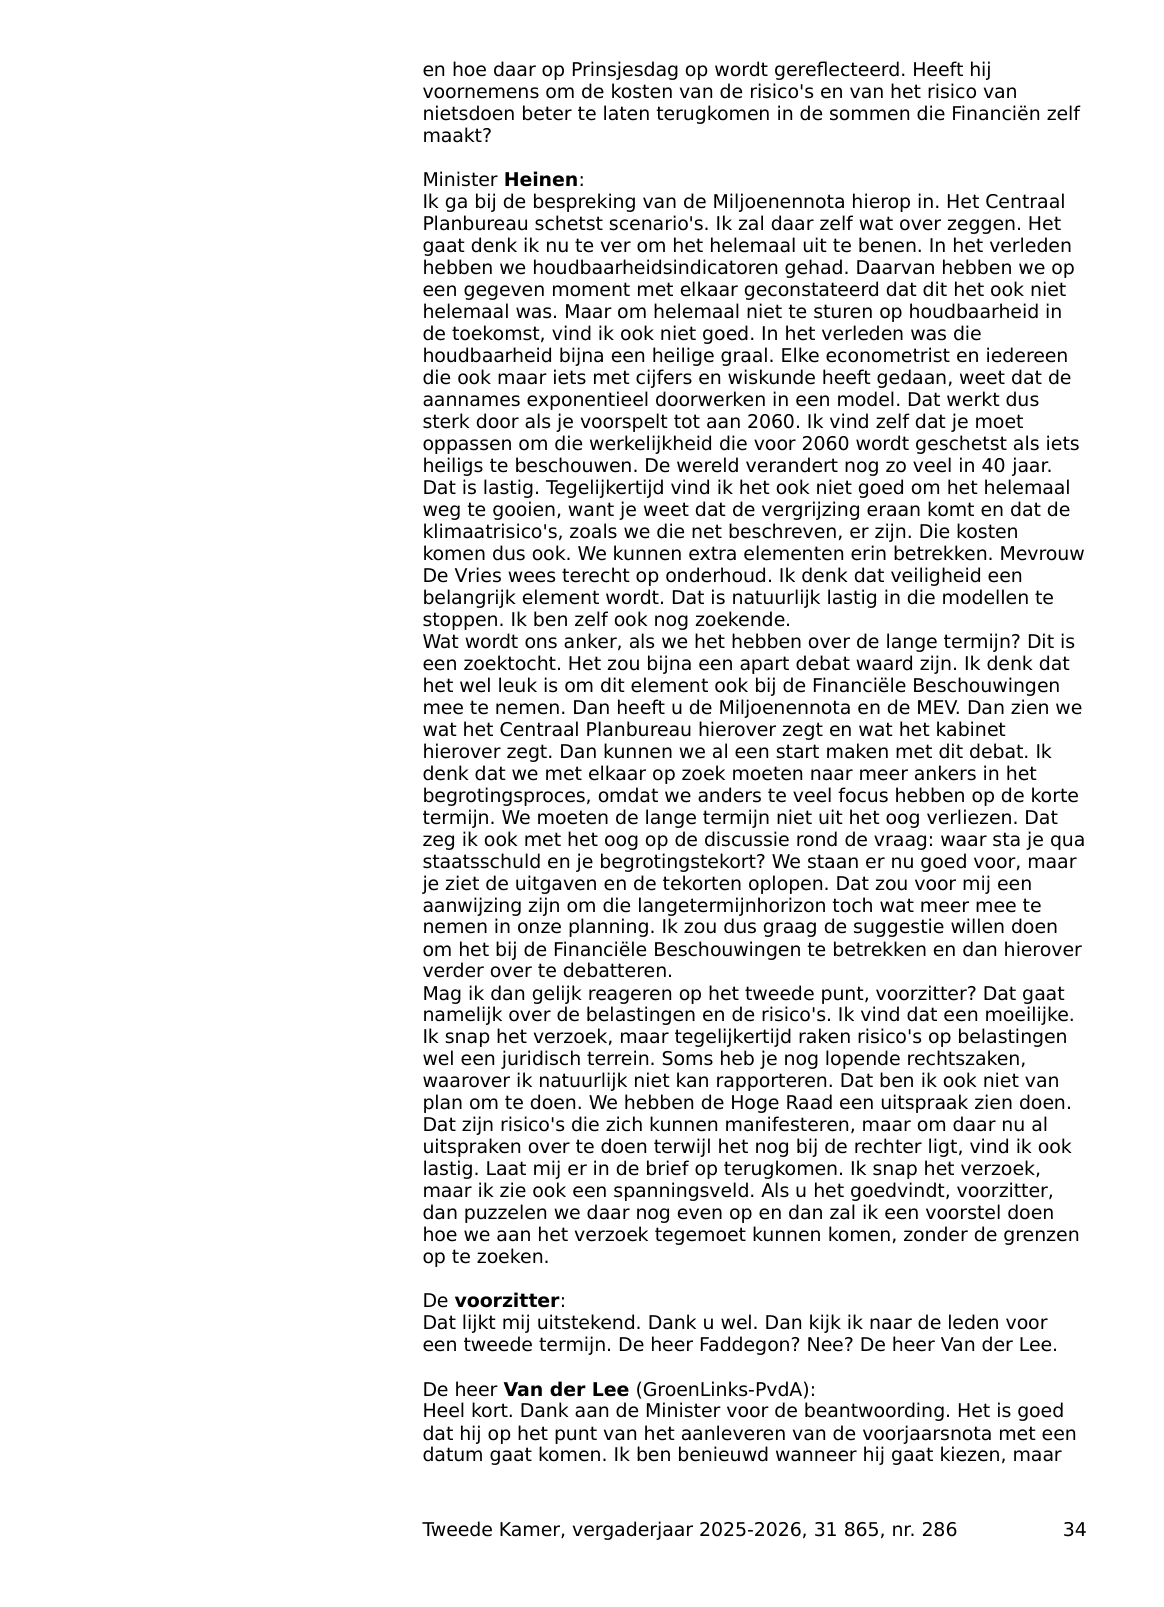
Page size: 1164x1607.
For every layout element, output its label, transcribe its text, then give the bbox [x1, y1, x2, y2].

text Mag ik dan gelijk reageren op het tweede punt, voorzitter? Dat gaat namelijk over de belastingen en de risico's. Ik vind dat een moeilijke. Ik snap het verzoek, maar tegelijkertijd raken risico's op belastingen wel een juridisch terrein. Soms heb je nog lopende rechtszaken, waarover ik natuurlijk niet kan rapporteren. Dat ben ik ook niet van plan om te doen. We hebben de Hoge Raad een uitspraak zien doen. Dat zijn risico's die zich kunnen manifesteren, maar om daar nu al uitspraken over te doen terwijl het nog bij de rechter ligt, vind ik ook lastig. Laat mij er in de brief op terugkomen. Ik snap het verzoek, maar ik zie ook een spanningsveld. Als u het goedvindt, voorzitter, dan puzzelen we daar nog even op en dan zal ik een voorstel doen hoe we aan het verzoek tegemoet kunnen komen, zonder de grenzen op te zoeken. [422, 982, 1087, 1268]
text Heel kort. Dank aan de Minister voor de beantwoording. Het is goed dat hij op het punt van het aanleveren van de voorjaarsnota met een datum gaat komen. Ik ben benieuwd wanneer hij gaat kiezen, maar [422, 1400, 1087, 1466]
text Wat wordt ons anker, als we het hebben over de lange termijn? Dit is een zoektocht. Het zou bijna een apart debat waard zijn. Ik denk dat het wel leuk is om dit element ook bij de Financiële Beschouwingen mee te nemen. Dan heeft u de Miljoenennota en de MEV. Dan zien we wat het Centraal Planbureau hierover zegt en wat het kabinet hierover zegt. Dan kunnen we al een start maken met dit debat. Ik denk dat we met elkaar op zoek moeten naar meer ankers in het begrotingsproces, omdat we anders te veel focus hebben op de korte termijn. We moeten de lange termijn niet uit het oog verliezen. Dat zeg ik ook met het oog op de discussie rond de vraag: waar sta je qua staatsschuld en je begrotingstekort? We staan er nu goed voor, maar je ziet de uitgaven en de tekorten oplopen. Dat zou voor mij een aanwijzing zijn om die langetermijnhorizon toch wat meer mee te nemen in onze planning. Ik zou dus graag de suggestie willen doen om het bij de Financiële Beschouwingen te betrekken en dan hierover verder over te debatteren. [422, 631, 1087, 982]
text Ik ga bij de bespreking van de Miljoenennota hierop in. Het Centraal Planbureau schetst scenario's. Ik zal daar zelf wat over zeggen. Het gaat denk ik nu te ver om het helemaal uit te benen. In het verleden hebben we houdbaarheidsindicatoren gehad. Daarvan hebben we op een gegeven moment met elkaar geconstateerd dat dit het ook niet helemaal was. Maar om helemaal niet te sturen op houdbaarheid in de toekomst, vind ik ook niet goed. In het verleden was die houdbaarheid bijna een heilige graal. Elke econometrist en iedereen die ook maar iets met cijfers en wiskunde heeft gedaan, weet dat de aannames exponentieel doorwerken in een model. Dat werkt dus sterk door als je voorspelt tot aan 2060. Ik vind zelf dat je moet oppassen om die werkelijkheid die voor 2060 wordt geschetst als iets heiligs te beschouwen. De wereld verandert nog zo veel in 40 jaar. Dat is lastig. Tegelijkertijd vind ik het ook niet goed om het helemaal weg te gooien, want je weet dat de vergrijzing eraan komt en dat de klimaatrisico's, zoals we die net beschreven, er zijn. Die kosten komen dus ook. We kunnen extra elementen erin betrekken. Mevrouw De Vries wees terecht op onderhoud. Ik denk dat veiligheid een belangrijk element wordt. Dat is natuurlijk lastig in die modellen te stoppen. Ik ben zelf ook nog zoekende. [422, 191, 1087, 631]
text Minister Heinen: [422, 169, 1087, 191]
text De voorzitter: [422, 1290, 1087, 1312]
text De heer Van der Lee (GroenLinks-PvdA): [422, 1378, 1087, 1400]
text Dat lijkt mij uitstekend. Dank u wel. Dan kijk ik naar de leden voor een tweede termijn. De heer Faddegon? Nee? De heer Van der Lee. [422, 1312, 1087, 1356]
text en hoe daar op Prinsjesdag op wordt gereflecteerd. Heeft hij voornemens om de kosten van de risico's en van het risico van nietsdoen beter te laten terugkomen in de sommen die Financiën zelf maakt? [422, 59, 1087, 147]
